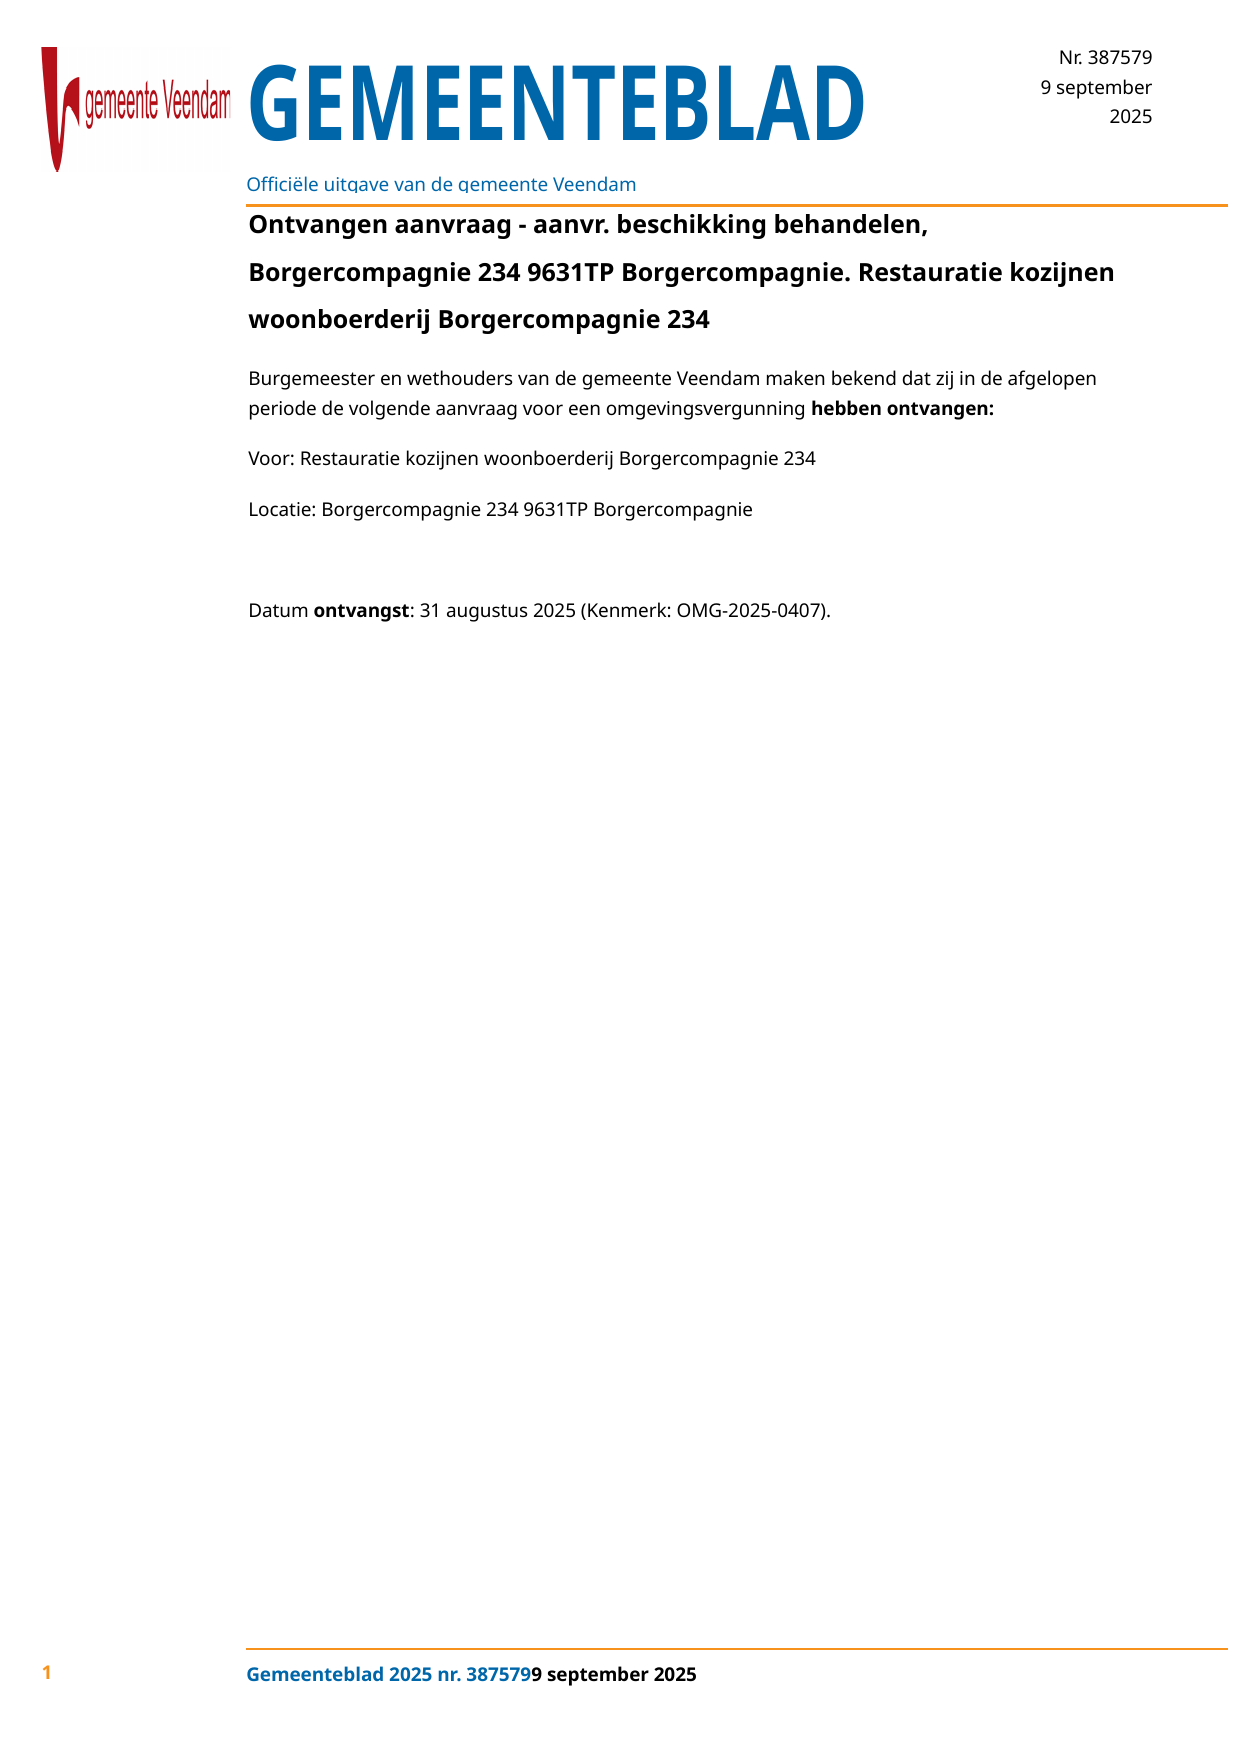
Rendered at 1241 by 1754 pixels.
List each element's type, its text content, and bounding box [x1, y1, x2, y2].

text Voor: Restauratie kozijnen woonboerderij Borgercompagnie 234 [248, 446, 1152, 471]
text Burgemeester en wethouders van de gemeente Veendam maken bekend dat zij in de afgelopen periode de volgende aanvraag voor een omgevingsvergunning hebben ontvangen: [248, 366, 1152, 421]
text Datum ontvangst: 31 augustus 2025 (Kenmerk: OMG-2025-0407). [248, 597, 1152, 622]
text Locatie: Borgercompagnie 234 9631TP Borgercompagnie [248, 496, 1152, 522]
picture [41, 47, 231, 172]
text Ontvangen aanvraag - aanvr. beschikking behandelen, Borgercompagnie 234 9631TP Borgercompagnie. Restauratie kozijnen woonboerderij Borgercompagnie 234 [248, 207, 1152, 336]
